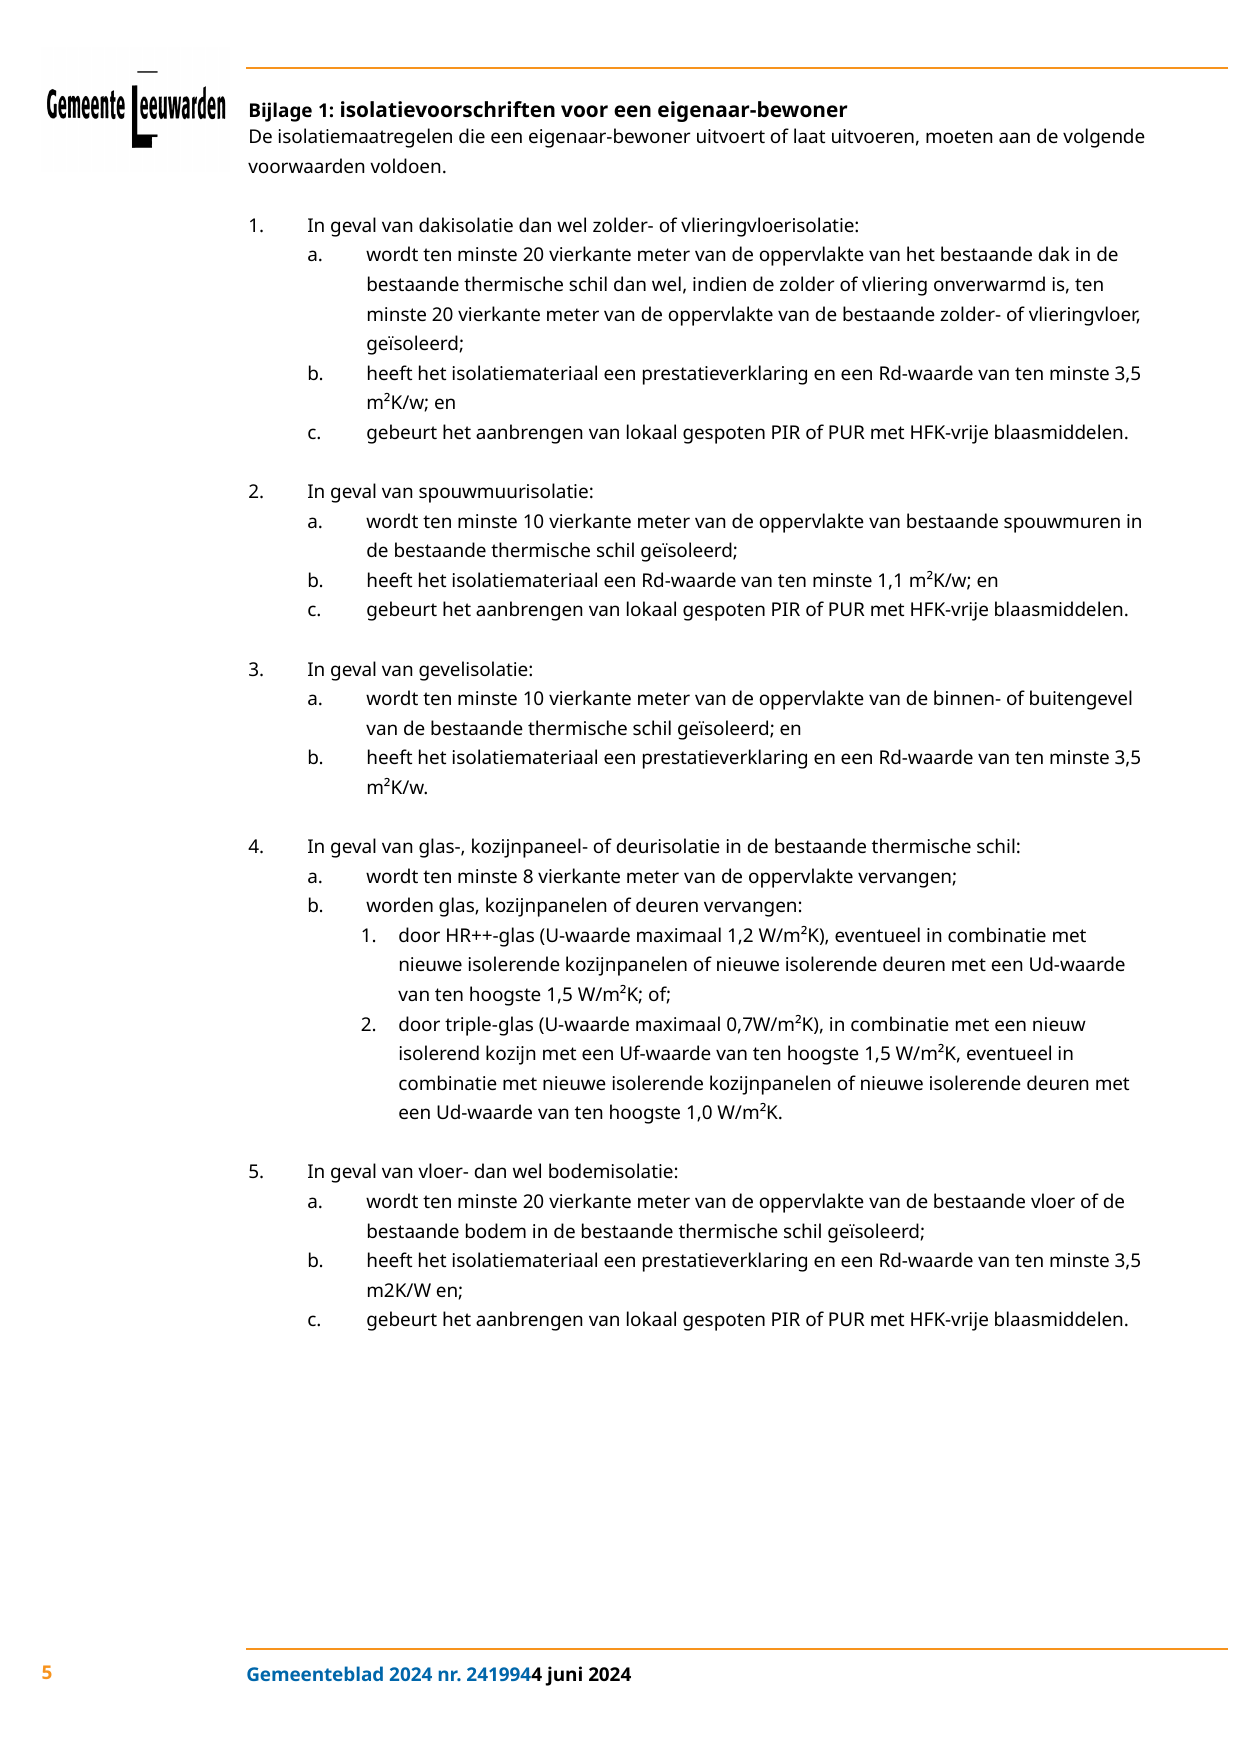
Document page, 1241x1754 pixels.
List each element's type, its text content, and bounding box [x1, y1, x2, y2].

list In geval van spouwmuurisolatie: [248, 478, 1152, 504]
list wordt ten minste 20 vierkante meter van de oppervlakte van het bestaande dak in de bestaande thermische schil dan wel, indien de zolder of vliering onverwarmd is, ten minste 20 vierkante meter van de oppervlakte van de bestaande zolder- of vlieringvloer, geïsoleerd; [307, 242, 1152, 356]
list heeft het isolatiemateriaal een prestatieverklaring en een Rd-waarde van ten minste 3,5 m2K/W en; [307, 1247, 1152, 1303]
picture [41, 47, 231, 172]
text De isolatiemaatregelen die een eigenaar-bewoner uitvoert of laat uitvoeren, moeten aan de volgende voorwaarden voldoen. [248, 123, 1152, 179]
list worden glas, kozijnpanelen of deuren vervangen: [307, 892, 1152, 918]
list heeft het isolatiemateriaal een Rd-waarde van ten minste 1,1 m²K/w; en [307, 567, 1152, 593]
list In geval van gevelisolatie: [248, 656, 1152, 682]
list door triple-glas (U-waarde maximaal 0,7W/m²K), in combinatie met een nieuw isolerend kozijn met een Uf-waarde van ten hoogste 1,5 W/m²K, eventueel in combinatie met nieuwe isolerende kozijnpanelen of nieuwe isolerende deuren met een Ud-waarde van ten hoogste 1,0 W/m²K. [361, 1011, 1152, 1125]
list wordt ten minste 10 vierkante meter van de oppervlakte van de binnen- of buitengevel van de bestaande thermische schil geïsoleerd; en [307, 685, 1152, 741]
list gebeurt het aanbrengen van lokaal gespoten PIR of PUR met HFK-vrije blaasmiddelen. [307, 597, 1152, 622]
list In geval van glas-, kozijnpaneel- of deurisolatie in de bestaande thermische schil: [248, 833, 1152, 859]
list gebeurt het aanbrengen van lokaal gespoten PIR of PUR met HFK-vrije blaasmiddelen. [307, 419, 1152, 445]
list wordt ten minste 10 vierkante meter van de oppervlakte van bestaande spouwmuren in de bestaande thermische schil geïsoleerd; [307, 508, 1152, 563]
list heeft het isolatiemateriaal een prestatieverklaring en een Rd-waarde van ten minste 3,5 m²K/w; en [307, 360, 1152, 415]
list door HR++-glas (U-waarde maximaal 1,2 W/m²K), eventueel in combinatie met nieuwe isolerende kozijnpanelen of nieuwe isolerende deuren met een Ud-waarde van ten hoogste 1,5 W/m²K; of; [361, 922, 1152, 1007]
list wordt ten minste 8 vierkante meter van de oppervlakte vervangen; [307, 863, 1152, 889]
list In geval van vloer- dan wel bodemisolatie: [248, 1159, 1152, 1184]
list gebeurt het aanbrengen van lokaal gespoten PIR of PUR met HFK-vrije blaasmiddelen. [307, 1307, 1152, 1332]
list In geval van dakisolatie dan wel zolder- of vlieringvloerisolatie: [248, 212, 1152, 238]
text Bijlage 1: isolatievoorschriften voor een eigenaar-bewoner [248, 95, 1152, 123]
list wordt ten minste 20 vierkante meter van de oppervlakte van de bestaande vloer of de bestaande bodem in de bestaande thermische schil geïsoleerd; [307, 1188, 1152, 1244]
list heeft het isolatiemateriaal een prestatieverklaring en een Rd-waarde van ten minste 3,5 m²K/w. [307, 744, 1152, 800]
